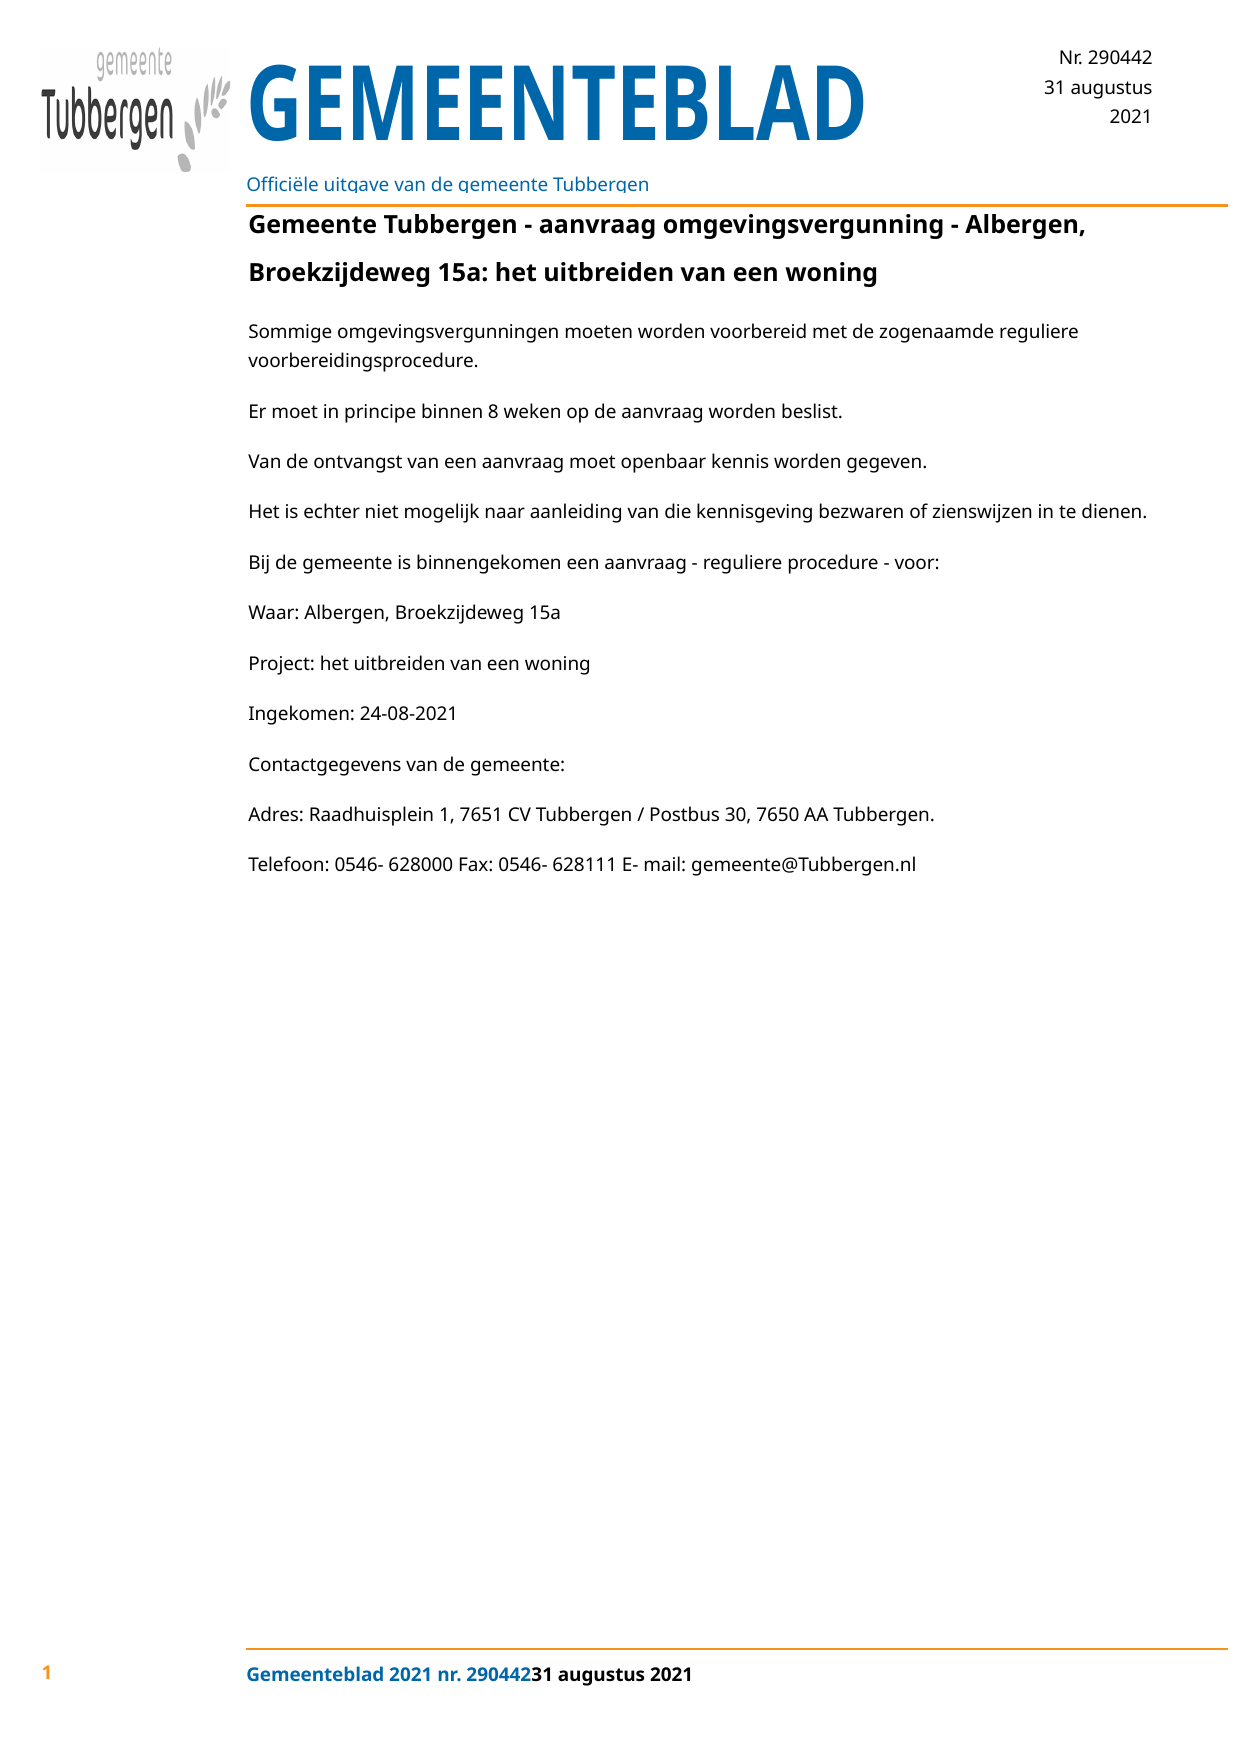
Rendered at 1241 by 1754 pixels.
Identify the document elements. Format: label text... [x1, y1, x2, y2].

text Van de ontvangst van een aanvraag moet openbaar kennis worden gegeven. [248, 448, 1152, 474]
text Adres: Raadhuisplein 1, 7651 CV Tubbergen / Postbus 30, 7650 AA Tubbergen. [248, 801, 1152, 827]
text Gemeente Tubbergen - aanvraag omgevingsvergunning - Albergen, Broekzijdeweg 15a: het uitbreiden van een woning [248, 207, 1152, 288]
picture [41, 47, 231, 172]
text Contactgegevens van de gemeente: [248, 751, 1152, 777]
text Telefoon: 0546- 628000 Fax: 0546- 628111 E- mail: gemeente@Tubbergen.nl [248, 852, 1152, 877]
text Het is echter niet mogelijk naar aanleiding van die kennisgeving bezwaren of zienswijzen in te dienen. [248, 499, 1152, 524]
text Project: het uitbreiden van een woning [248, 650, 1152, 676]
text Sommige omgevingsvergunningen moeten worden voorbereid met de zogenaamde reguliere voorbereidingsprocedure. [248, 318, 1152, 373]
text Bij de gemeente is binnengekomen een aanvraag - reguliere procedure - voor: [248, 549, 1152, 575]
text Er moet in principe binnen 8 weken op de aanvraag worden beslist. [248, 398, 1152, 424]
text Ingekomen: 24-08-2021 [248, 700, 1152, 726]
text Waar: Albergen, Broekzijdeweg 15a [248, 599, 1152, 625]
